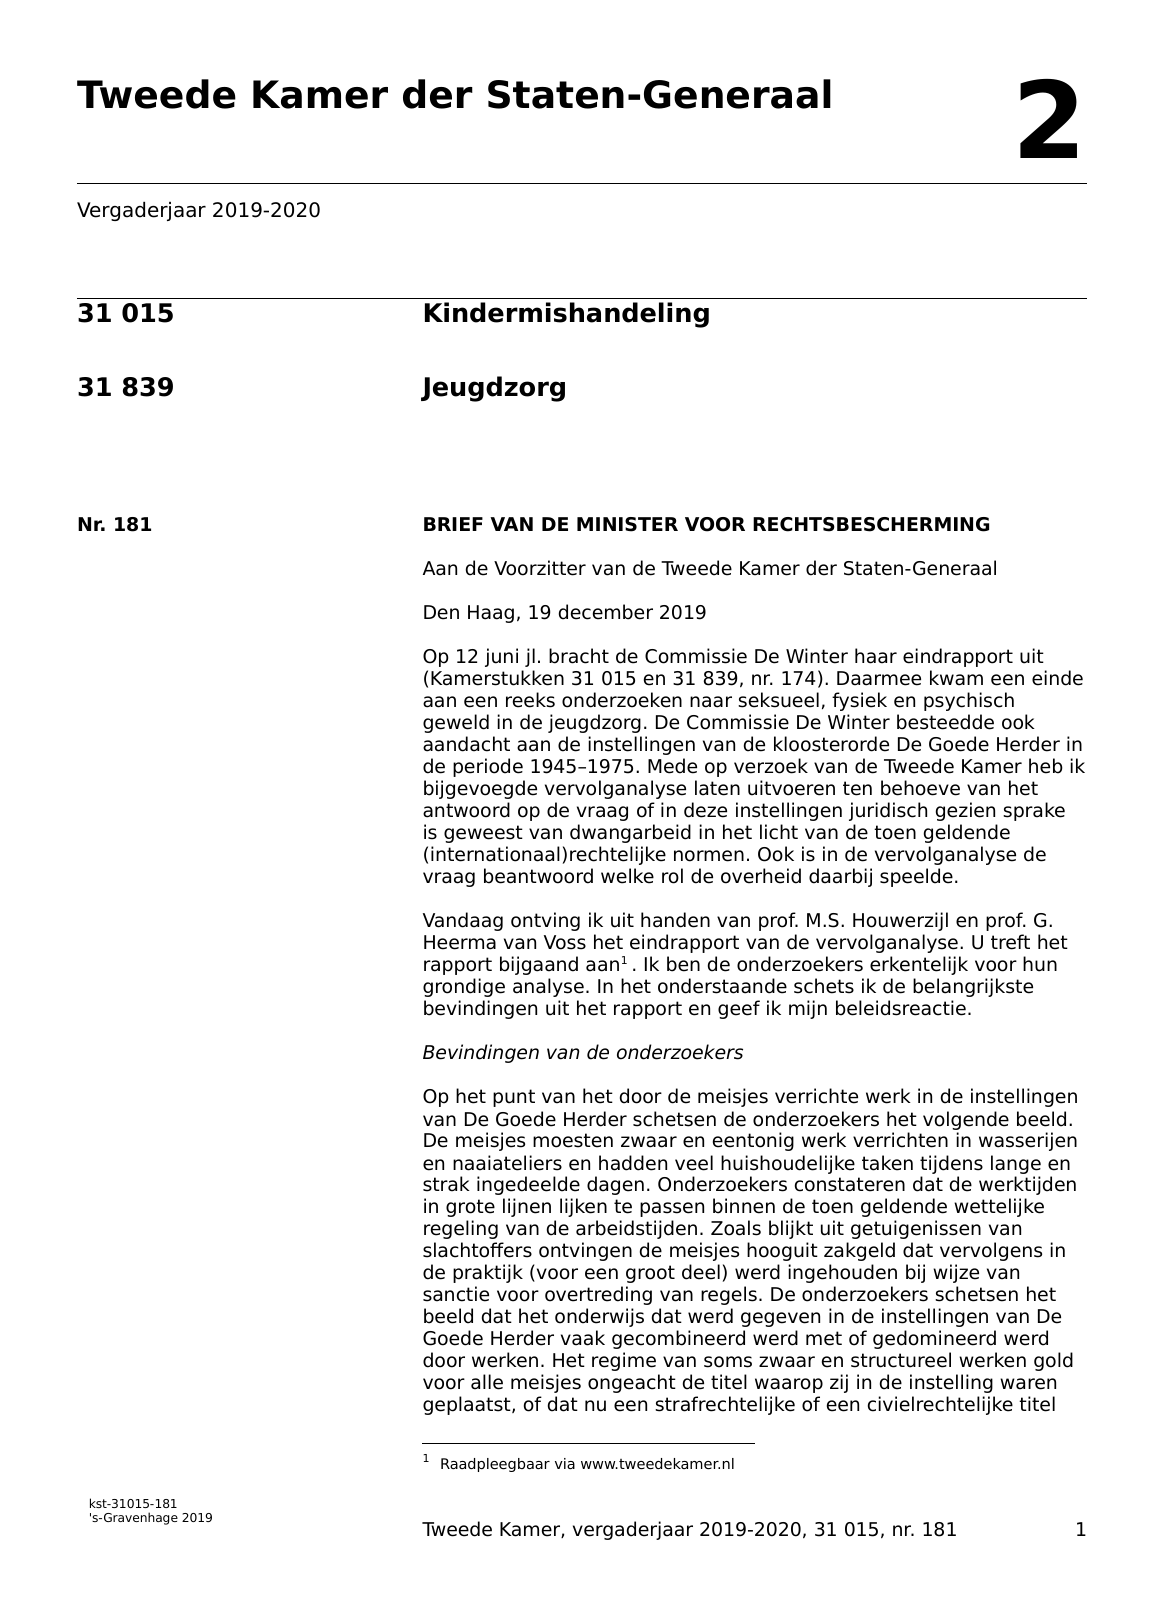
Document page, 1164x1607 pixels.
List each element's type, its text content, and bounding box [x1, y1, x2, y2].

table_cell Vergaderjaar 2019-2020 [77, 184, 1087, 298]
text kst-31015-181 [88, 1497, 323, 1511]
text Vandaag ontving ik uit handen van prof. M.S. Houwerzijl en prof. G. Heerma van Voss het eindrapport van de vervolganalyse. U treft het rapport bijgaand aan. Ik ben de onderzoekers erkentelijk voor hun grondige analyse. In het onderstaande schets ik de belangrijkste bevindingen uit het rapport en geef ik mijn beleidsreactie. [422, 910, 1087, 1020]
text Raadpleegbaar via www.tweedekamer.nl [422, 1452, 1087, 1474]
subtitle Nr. 181 BRIEF VAN DE MINISTER VOOR RECHTSBESCHERMING [77, 514, 1087, 536]
subtitle 31 015 Kindermishandeling [77, 299, 1087, 329]
table_header Tweede Kamer der Staten-Generaal [77, 59, 886, 183]
table_header 2 [886, 59, 1087, 183]
subtitle 31 839 Jeugdzorg [77, 373, 1087, 403]
text Den Haag, 19 december 2019 [422, 602, 1087, 624]
text Aan de Voorzitter van de Tweede Kamer der Staten-Generaal [422, 558, 1087, 580]
text 's-Gravenhage 2019 [88, 1511, 323, 1525]
subtitle Bevindingen van de onderzoekers [422, 1042, 1087, 1064]
text Op het punt van het door de meisjes verrichte werk in de instellingen van De Goede Herder schetsen de onderzoekers het volgende beeld. De meisjes moesten zwaar en eentonig werk verrichten in wasserijen en naaiateliers en hadden veel huishoudelijke taken tijdens lange en strak ingedeelde dagen. Onderzoekers constateren dat de werktijden in grote lijnen lijken te passen binnen de toen geldende wettelijke regeling van de arbeidstijden. Zoals blijkt uit getuigenissen van slachtoffers ontvingen de meisjes hooguit zakgeld dat vervolgens in de praktijk (voor een groot deel) werd ingehouden bij wijze van sanctie voor overtreding van regels. De onderzoekers schetsen het beeld dat het onderwijs dat werd gegeven in de instellingen van De Goede Herder vaak gecombineerd werd met of gedomineerd werd door werken. Het regime van soms zwaar en structureel werken gold voor alle meisjes ongeacht de titel waarop zij in de instelling waren geplaatst, of dat nu een strafrechtelijke of een civielrechtelijke titel [422, 1086, 1087, 1416]
text Op 12 juni jl. bracht de Commissie De Winter haar eindrapport uit (Kamerstukken 31 015 en 31 839, nr. 174). Daarmee kwam een einde aan een reeks onderzoeken naar seksueel, fysiek en psychisch geweld in de jeugdzorg. De Commissie De Winter besteedde ook aandacht aan de instellingen van de kloosterorde De Goede Herder in de periode 1945–1975. Mede op verzoek van de Tweede Kamer heb ik bijgevoegde vervolganalyse laten uitvoeren ten behoeve van het antwoord op de vraag of in deze instellingen juridisch gezien sprake is geweest van dwangarbeid in het licht van de toen geldende (internationaal)rechtelijke normen. Ook is in de vervolganalyse de vraag beantwoord welke rol de overheid daarbij speelde. [422, 646, 1087, 888]
